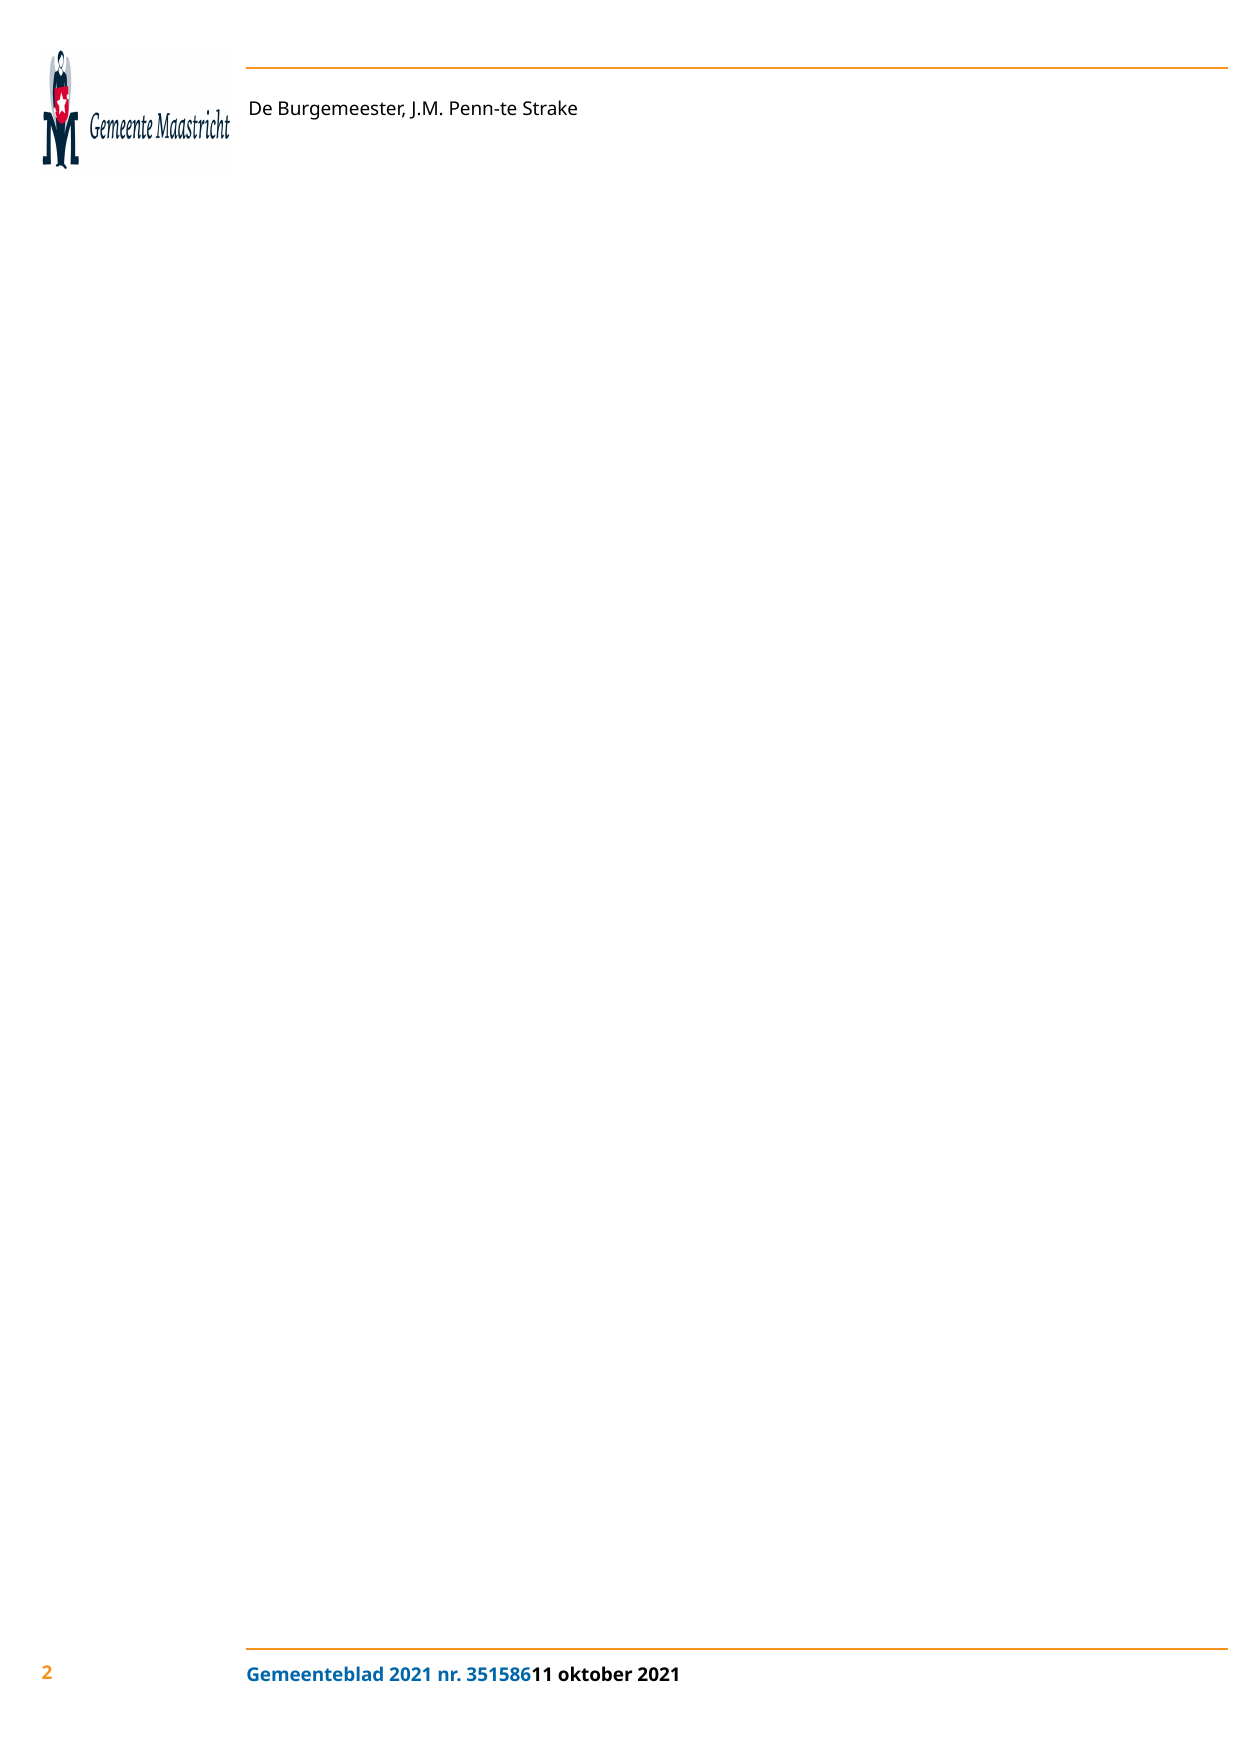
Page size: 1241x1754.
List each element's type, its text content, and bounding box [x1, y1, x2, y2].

picture [41, 47, 231, 172]
text De Burgemeester, J.M. Penn-te Strake [248, 95, 1152, 121]
